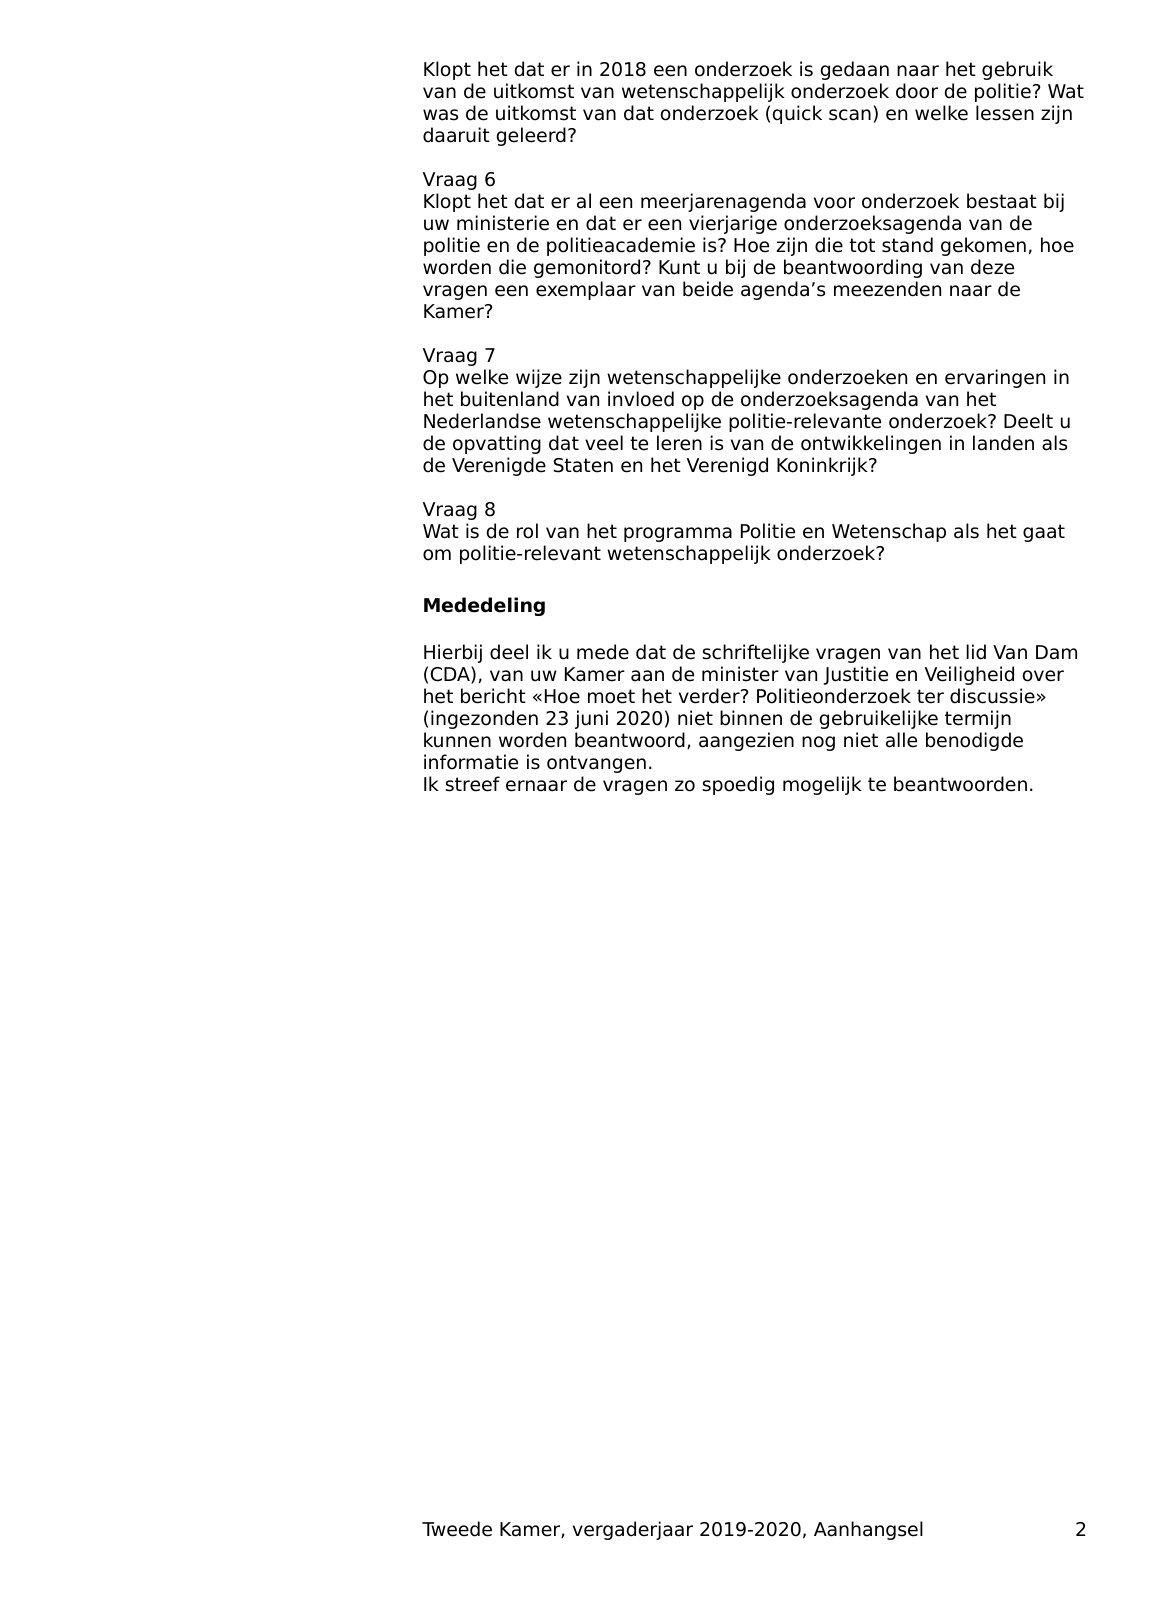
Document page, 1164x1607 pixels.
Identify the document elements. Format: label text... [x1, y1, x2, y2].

text Op welke wijze zijn wetenschappelijke onderzoeken en ervaringen in het buitenland van invloed op de onderzoeksagenda van het Nederlandse wetenschappelijke politie-relevante onderzoek? Deelt u de opvatting dat veel te leren is van de ontwikkelingen in landen als de Verenigde Staten en het Verenigd Koninkrijk? [422, 367, 1087, 477]
text Wat is de rol van het programma Politie en Wetenschap als het gaat om politie-relevant wetenschappelijk onderzoek? [422, 521, 1087, 565]
text Hierbij deel ik u mede dat de schriftelijke vragen van het lid Van Dam (CDA), van uw Kamer aan de minister van Justitie en Veiligheid over het bericht «Hoe moet het verder? Politieonderzoek ter discussie» (ingezonden 23 juni 2020) niet binnen de gebruikelijke termijn kunnen worden beantwoord, aangezien nog niet alle benodigde informatie is ontvangen. [422, 642, 1087, 774]
text Vraag 6 [422, 169, 1087, 191]
text Klopt het dat er in 2018 een onderzoek is gedaan naar het gebruik van de uitkomst van wetenschappelijk onderzoek door de politie? Wat was de uitkomst van dat onderzoek (quick scan) en welke lessen zijn daaruit geleerd? [422, 59, 1087, 147]
text Vraag 8 [422, 499, 1087, 521]
text Vraag 7 [422, 345, 1087, 367]
subtitle Mededeling [422, 595, 1087, 617]
text Klopt het dat er al een meerjarenagenda voor onderzoek bestaat bij uw ministerie en dat er een vierjarige onderzoeksagenda van de politie en de politieacademie is? Hoe zijn die tot stand gekomen, hoe worden die gemonitord? Kunt u bij de beantwoording van deze vragen een exemplaar van beide agenda’s meezenden naar de Kamer? [422, 191, 1087, 323]
text Ik streef ernaar de vragen zo spoedig mogelijk te beantwoorden. [422, 774, 1087, 796]
